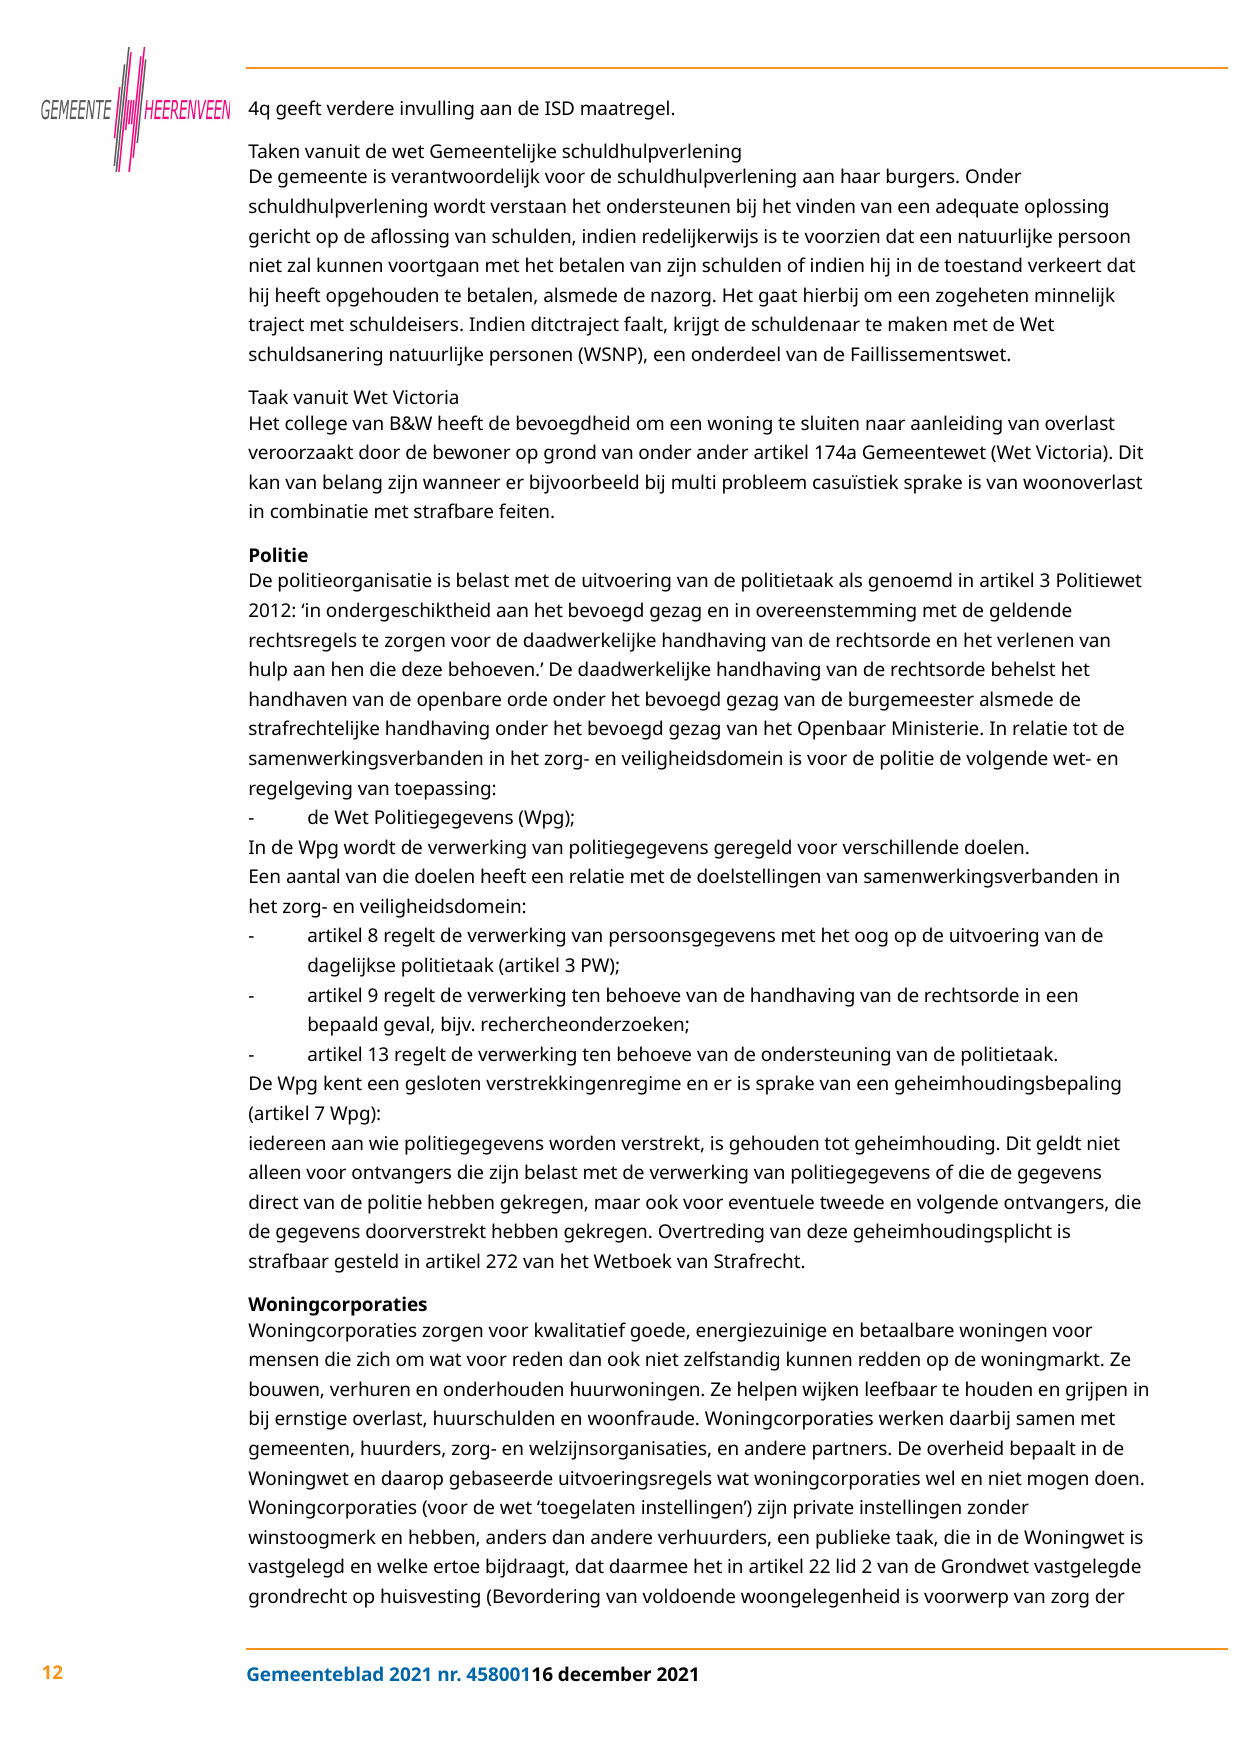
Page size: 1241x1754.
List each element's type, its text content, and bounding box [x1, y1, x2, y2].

text iedereen aan wie politiegegevens worden verstrekt, is gehouden tot geheimhouding. Dit geldt niet alleen voor ontvangers die zijn belast met de verwerking van politiegegevens of die de gegevens direct van de politie hebben gekregen, maar ook voor eventuele tweede en volgende ontvangers, die de gegevens doorverstrekt hebben gekregen. Overtreding van deze geheimhoudingsplicht is strafbaar gesteld in artikel 272 van het Wetboek van Strafrecht. [248, 1130, 1152, 1274]
text De gemeente is verantwoordelijk voor de schuldhulpverlening aan haar burgers. Onder schuldhulpverlening wordt verstaan het ondersteunen bij het vinden van een adequate oplossing gericht op de aflossing van schulden, indien redelijkerwijs is te voorzien dat een natuurlijke persoon niet zal kunnen voortgaan met het betalen van zijn schulden of indien hij in de toestand verkeert dat hij heeft opgehouden te betalen, alsmede de nazorg. Het gaat hierbij om een zogeheten minnelijk traject met schuldeisers. Indien ditctraject faalt, krijgt de schuldenaar te maken met de Wet schuldsanering natuurlijke personen (WSNP), een onderdeel van de Faillissementswet. [248, 164, 1152, 367]
list artikel 9 regelt de verwerking ten behoeve van de handhaving van de rechtsorde in een bepaald geval, bijv. rechercheonderzoeken; [248, 982, 1152, 1037]
text Woningcorporaties zorgen voor kwalitatief goede, energiezuinige en betaalbare woningen voor mensen die zich om wat voor reden dan ook niet zelfstandig kunnen redden op de woningmarkt. Ze bouwen, verhuren en onderhouden huurwoningen. Ze helpen wijken leefbaar te houden en grijpen in bij ernstige overlast, huurschulden en woonfraude. Woningcorporaties werken daarbij samen met gemeenten, huurders, zorg- en welzijnsorganisaties, en andere partners. De overheid bepaalt in de Woningwet en daarop gebaseerde uitvoeringsregels wat woningcorporaties wel en niet mogen doen. Woningcorporaties (voor de wet ‘toegelaten instellingen’) zijn private instellingen zonder winstoogmerk en hebben, anders dan andere verhuurders, een publieke taak, die in de Woningwet is vastgelegd en welke ertoe bijdraagt, dat daarmee het in artikel 22 lid 2 van de Grondwet vastgelegde grondrecht op huisvesting (Bevordering van voldoende woongelegenheid is voorwerp van zorg der [248, 1317, 1152, 1609]
picture [41, 47, 231, 172]
text De Wpg kent een gesloten verstrekkingenregime en er is sprake van een geheimhoudingsbepaling (artikel 7 Wpg): [248, 1071, 1152, 1126]
list artikel 8 regelt de verwerking van persoonsgegevens met het oog op de uitvoering van de dagelijkse politietaak (artikel 3 PW); [248, 923, 1152, 978]
text Een aantal van die doelen heeft een relatie met de doelstellingen van samenwerkingsverbanden in het zorg- en veiligheidsdomein: [248, 863, 1152, 919]
text Woningcorporaties [248, 1291, 1152, 1317]
text In de Wpg wordt de verwerking van politiegegevens geregeld voor verschillende doelen. [248, 834, 1152, 859]
text 4q geeft verdere invulling aan de ISD maatregel. [248, 95, 1152, 121]
list artikel 13 regelt de verwerking ten behoeve van de ondersteuning van de politietaak. [248, 1041, 1152, 1067]
text Politie [248, 542, 1152, 568]
text Taak vanuit Wet Victoria [248, 384, 1152, 410]
text Het college van B&W heeft de bevoegdheid om een woning te sluiten naar aanleiding van overlast veroorzaakt door de bewoner op grond van onder ander artikel 174a Gemeentewet (Wet Victoria). Dit kan van belang zijn wanneer er bijvoorbeeld bij multi probleem casuïstiek sprake is van woonoverlast in combinatie met strafbare feiten. [248, 410, 1152, 524]
list de Wet Politiegegevens (Wpg); [248, 804, 1152, 830]
text De politieorganisatie is belast met de uitvoering van de politietaak als genoemd in artikel 3 Politiewet 2012: ‘in ondergeschiktheid aan het bevoegd gezag en in overeenstemming met de geldende rechtsregels te zorgen voor de daadwerkelijke handhaving van de rechtsorde en het verlenen van hulp aan hen die deze behoeven.’ De daadwerkelijke handhaving van de rechtsorde behelst het handhaven van de openbare orde onder het bevoegd gezag van de burgemeester alsmede de strafrechtelijke handhaving onder het bevoegd gezag van het Openbaar Ministerie. In relatie tot de samenwerkingsverbanden in het zorg- en veiligheidsdomein is voor de politie de volgende wet- en regelgeving van toepassing: [248, 568, 1152, 800]
text Taken vanuit de wet Gemeentelijke schuldhulpverlening [248, 138, 1152, 164]
